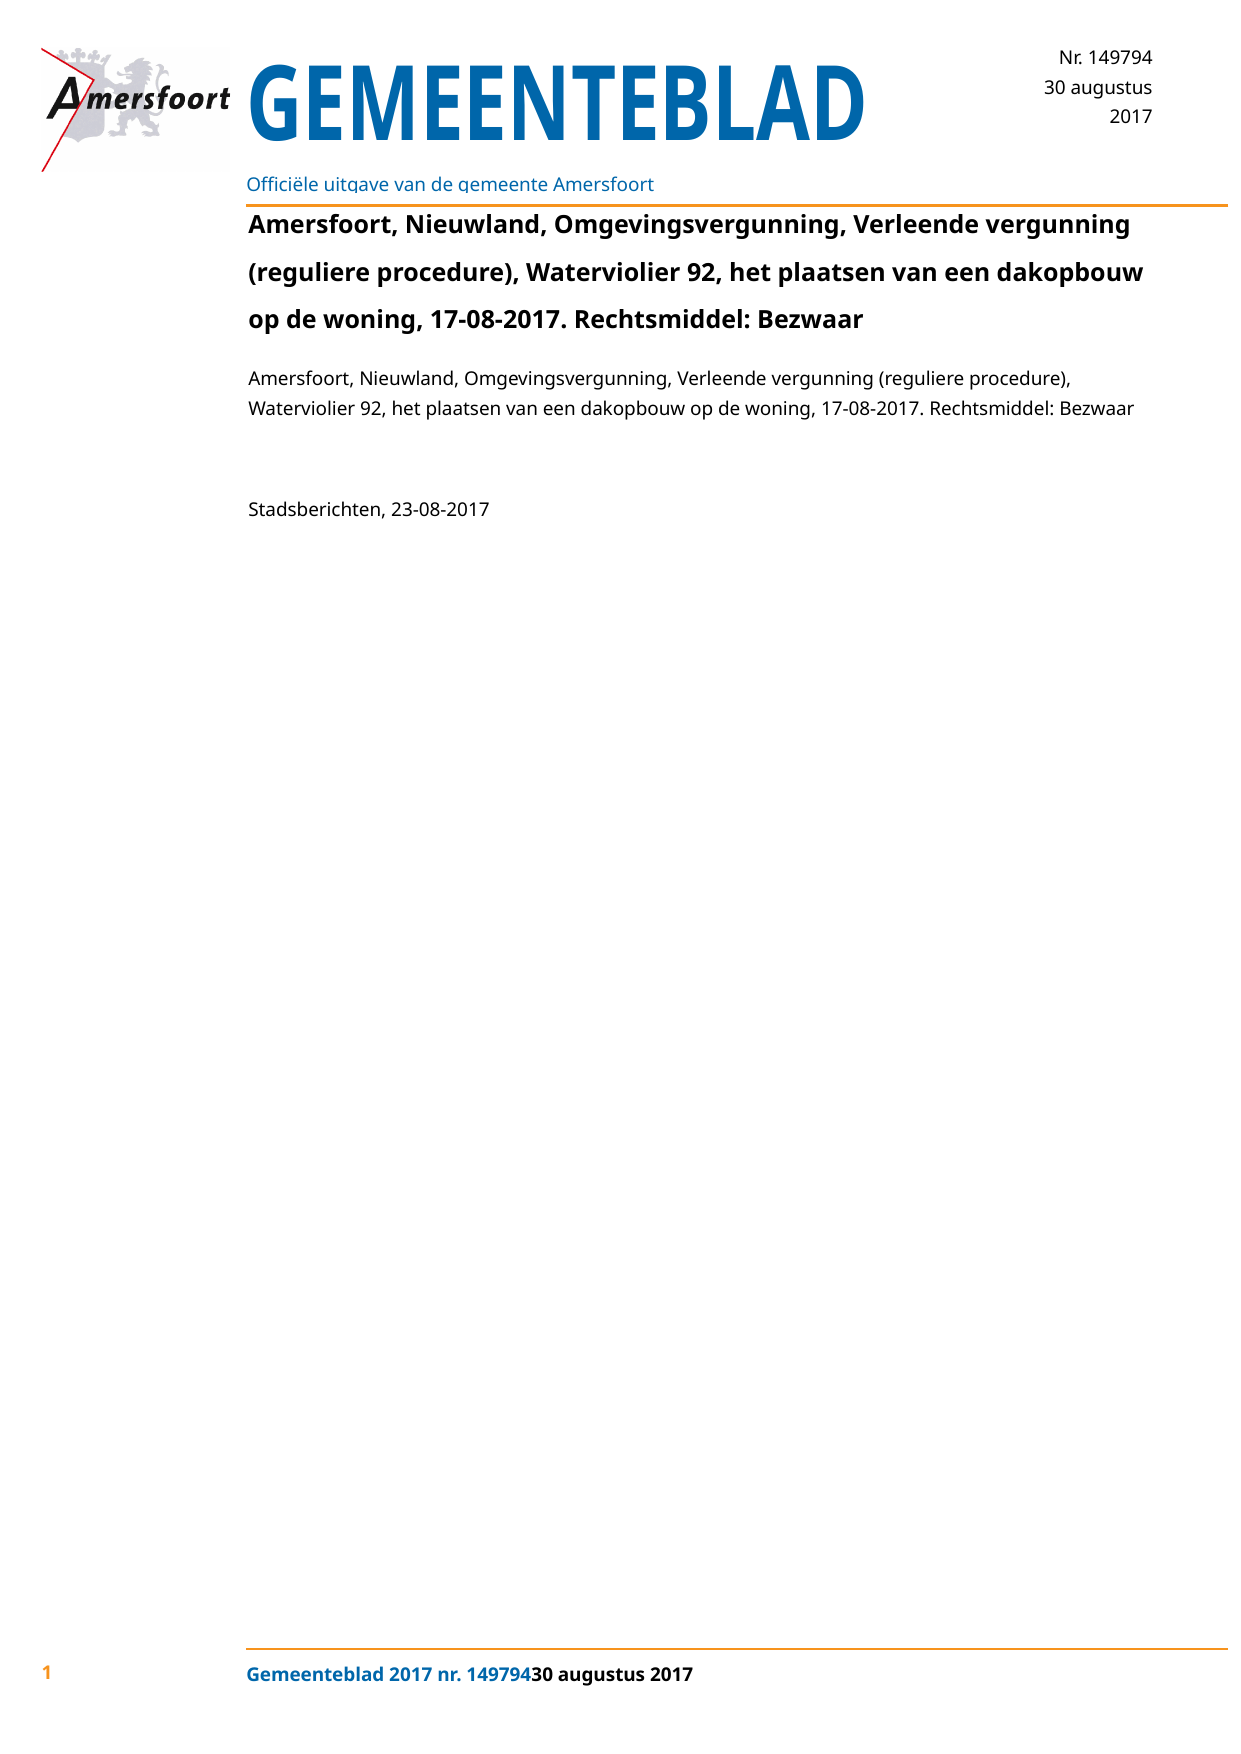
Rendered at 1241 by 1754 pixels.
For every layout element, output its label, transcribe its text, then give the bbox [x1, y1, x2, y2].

picture [41, 47, 231, 172]
text Amersfoort, Nieuwland, Omgevingsvergunning, Verleende vergunning (reguliere procedure), Waterviolier 92, het plaatsen van een dakopbouw op de woning, 17-08-2017. Rechtsmiddel: Bezwaar [248, 366, 1152, 421]
text Amersfoort, Nieuwland, Omgevingsvergunning, Verleende vergunning (reguliere procedure), Waterviolier 92, het plaatsen van een dakopbouw op de woning, 17-08-2017. Rechtsmiddel: Bezwaar [248, 207, 1152, 336]
text Stadsberichten, 23-08-2017 [248, 496, 1152, 522]
